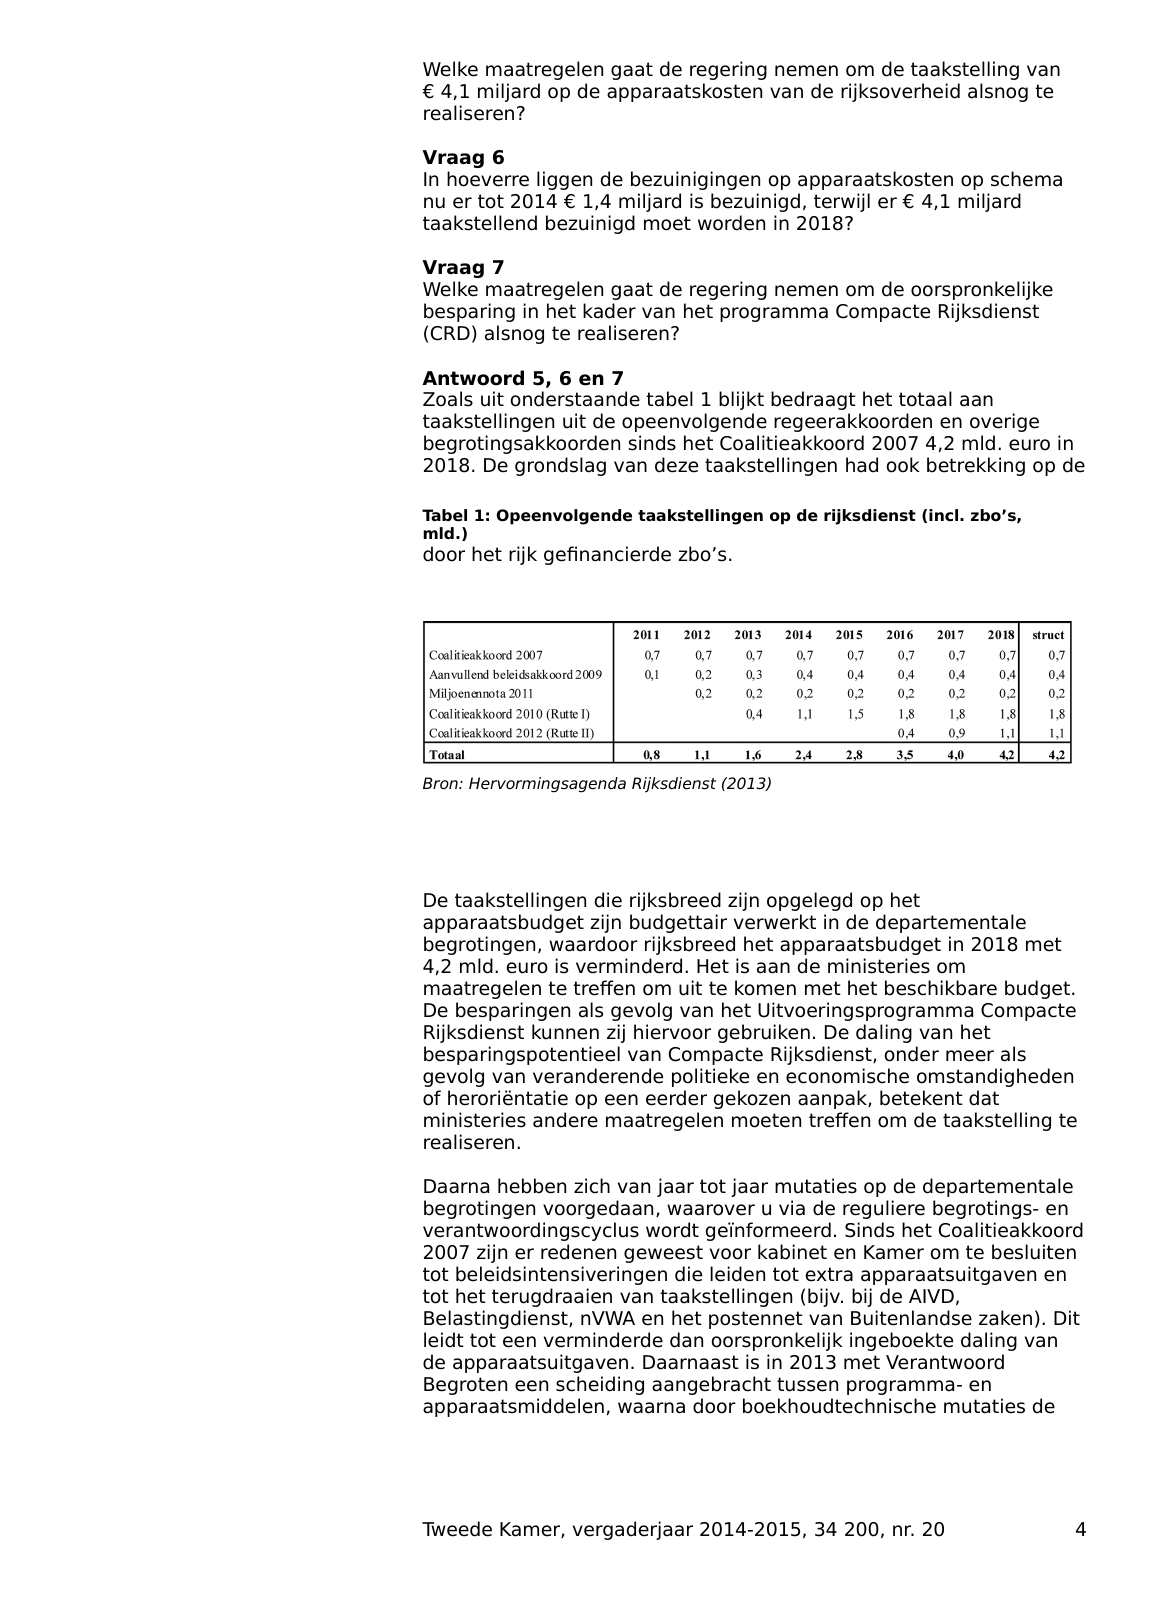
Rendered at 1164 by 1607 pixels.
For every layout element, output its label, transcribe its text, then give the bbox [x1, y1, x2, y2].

text Welke maatregelen gaat de regering nemen om de oorspronkelijke besparing in het kader van het programma Compacte Rijksdienst (CRD) alsnog te realiseren? [422, 279, 1087, 345]
text Vraag 6 [422, 147, 1087, 169]
text Tabel 1: Opeenvolgende taakstellingen op de rijksdienst (incl. zbo’s, mld.) [422, 507, 1072, 543]
text De taakstellingen die rijksbreed zijn opgelegd op het apparaatsbudget zijn budgettair verwerkt in de departementale begrotingen, waardoor rijksbreed het apparaatsbudget in 2018 met 4,2 mld. euro is verminderd. Het is aan de ministeries om maatregelen te treffen om uit te komen met het beschikbare budget. De besparingen als gevolg van het Uitvoeringsprogramma Compacte Rijksdienst kunnen zij hiervoor gebruiken. De daling van het besparingspotentieel van Compacte Rijksdienst, onder meer als gevolg van veranderende politieke en economische omstandigheden of heroriëntatie op een eerder gekozen aanpak, betekent dat ministeries andere maatregelen moeten treffen om de taakstelling te realiseren. [422, 890, 1087, 1154]
text In hoeverre liggen de bezuinigingen op apparaatskosten op schema nu er tot 2014 € 1,4 miljard is bezuinigd, terwijl er € 4,1 miljard taakstellend bezuinigd moet worden in 2018? [422, 169, 1087, 235]
text Welke maatregelen gaat de regering nemen om de taakstelling van € 4,1 miljard op de apparaatskosten van de rijksoverheid alsnog te realiseren? [422, 59, 1087, 125]
picture [422, 621, 1072, 764]
text Vraag 7 [422, 257, 1087, 279]
text Zoals uit onderstaande tabel 1 blijkt bedraagt het totaal aan taakstellingen uit de opeenvolgende regeerakkoorden en overige begrotingsakkoorden sinds het Coalitieakkoord 2007 4,2 mld. euro in 2018. De grondslag van deze taakstellingen had ook betrekking op de door het rijk gefinancierde zbo’s. [422, 389, 1087, 565]
text Daarna hebben zich van jaar tot jaar mutaties op de departementale begrotingen voorgedaan, waarover u via de reguliere begrotings- en verantwoordingscyclus wordt geïnformeerd. Sinds het Coalitieakkoord 2007 zijn er redenen geweest voor kabinet en Kamer om te besluiten tot beleidsintensiveringen die leiden tot extra apparaatsuitgaven en tot het terugdraaien van taakstellingen (bijv. bij de AIVD, Belastingdienst, nVWA en het postennet van Buitenlandse zaken). Dit leidt tot een verminderde dan oorspronkelijk ingeboekte daling van de apparaatsuitgaven. Daarnaast is in 2013 met Verantwoord Begroten een scheiding aangebracht tussen programma- en apparaatsmiddelen, waarna door boekhoudtechnische mutaties de [422, 1176, 1087, 1418]
text Antwoord 5, 6 en 7 [422, 367, 1087, 389]
text Bron: Hervormingsagenda Rijksdienst (2013) [422, 775, 1072, 793]
